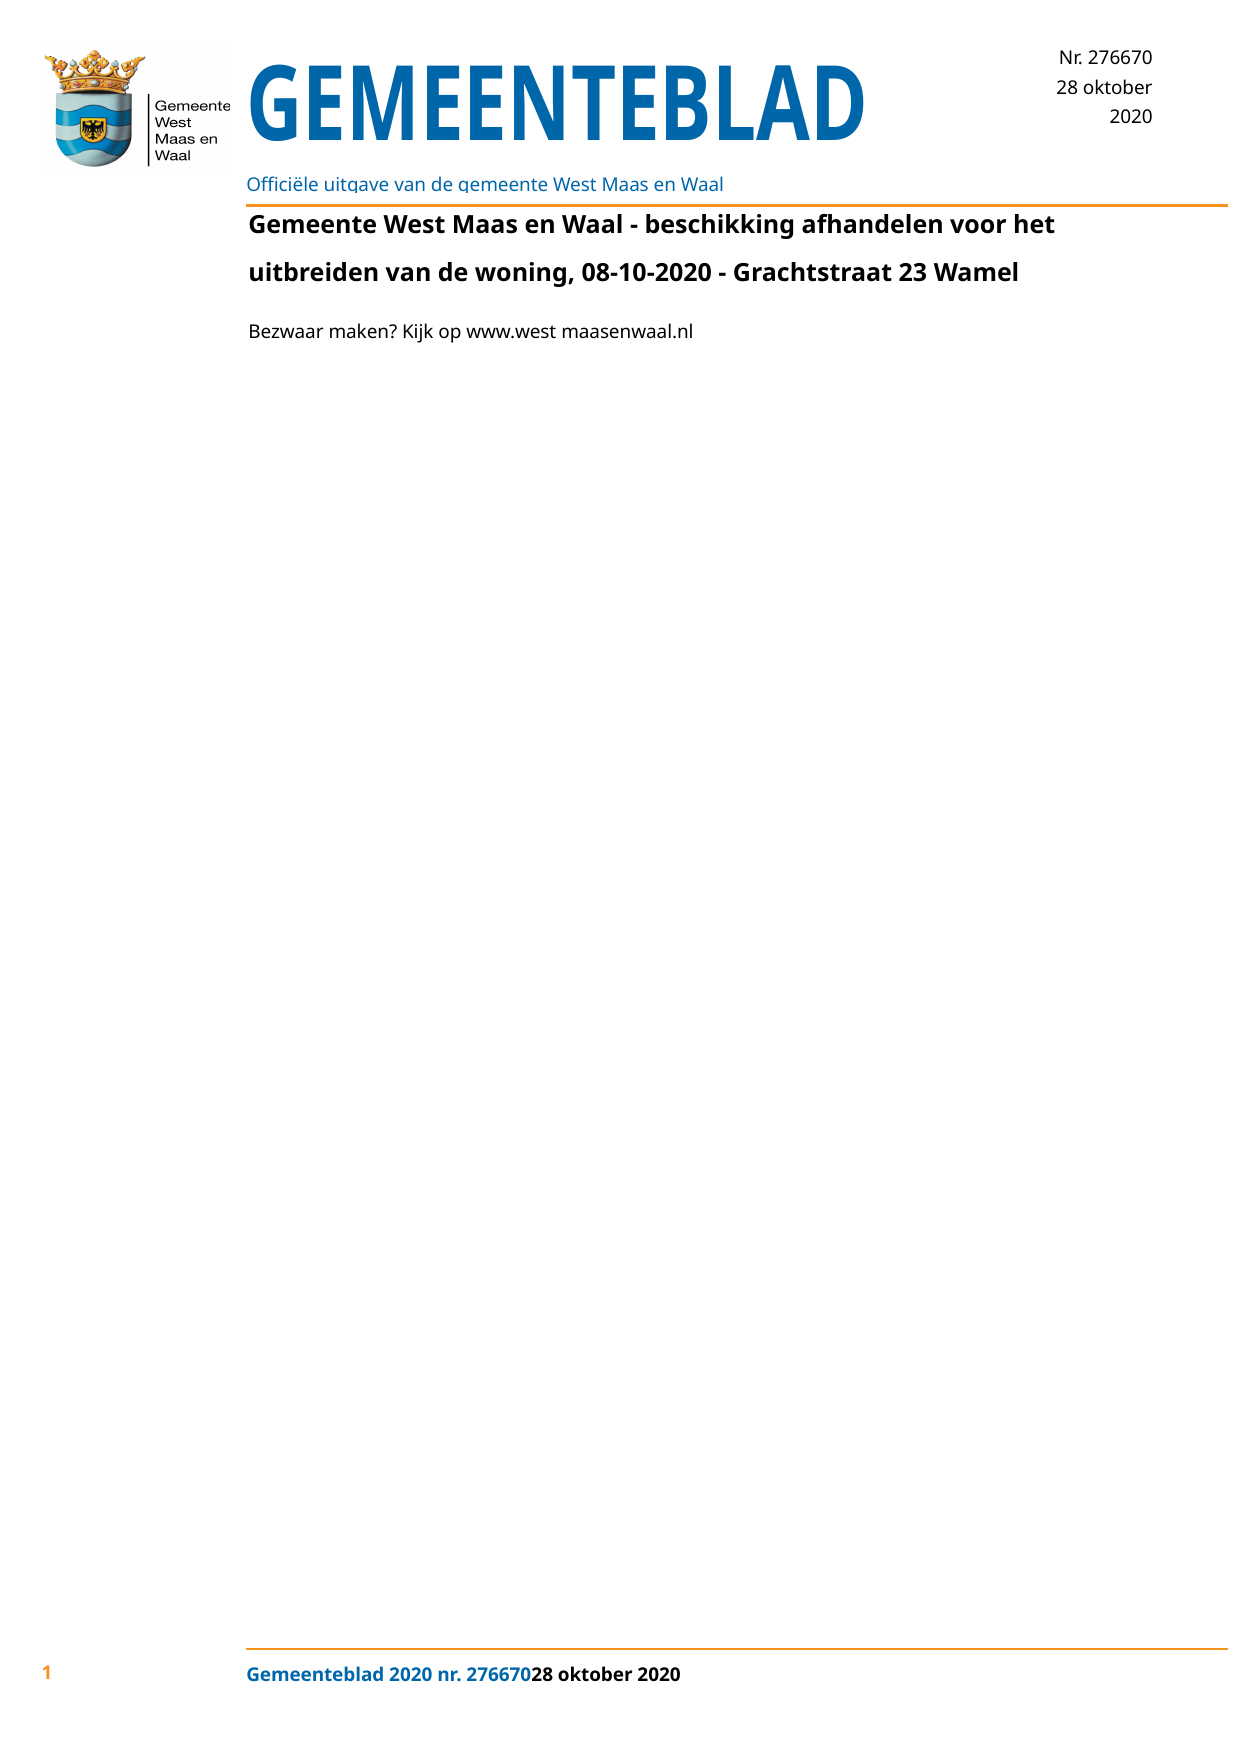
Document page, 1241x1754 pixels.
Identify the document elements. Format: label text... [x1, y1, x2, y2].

picture [41, 47, 231, 172]
text Bezwaar maken? Kijk op www.west maasenwaal.nl [248, 318, 1152, 344]
text Gemeente West Maas en Waal - beschikking afhandelen voor het uitbreiden van de woning, 08-10-2020 - Grachtstraat 23 Wamel [248, 207, 1152, 288]
